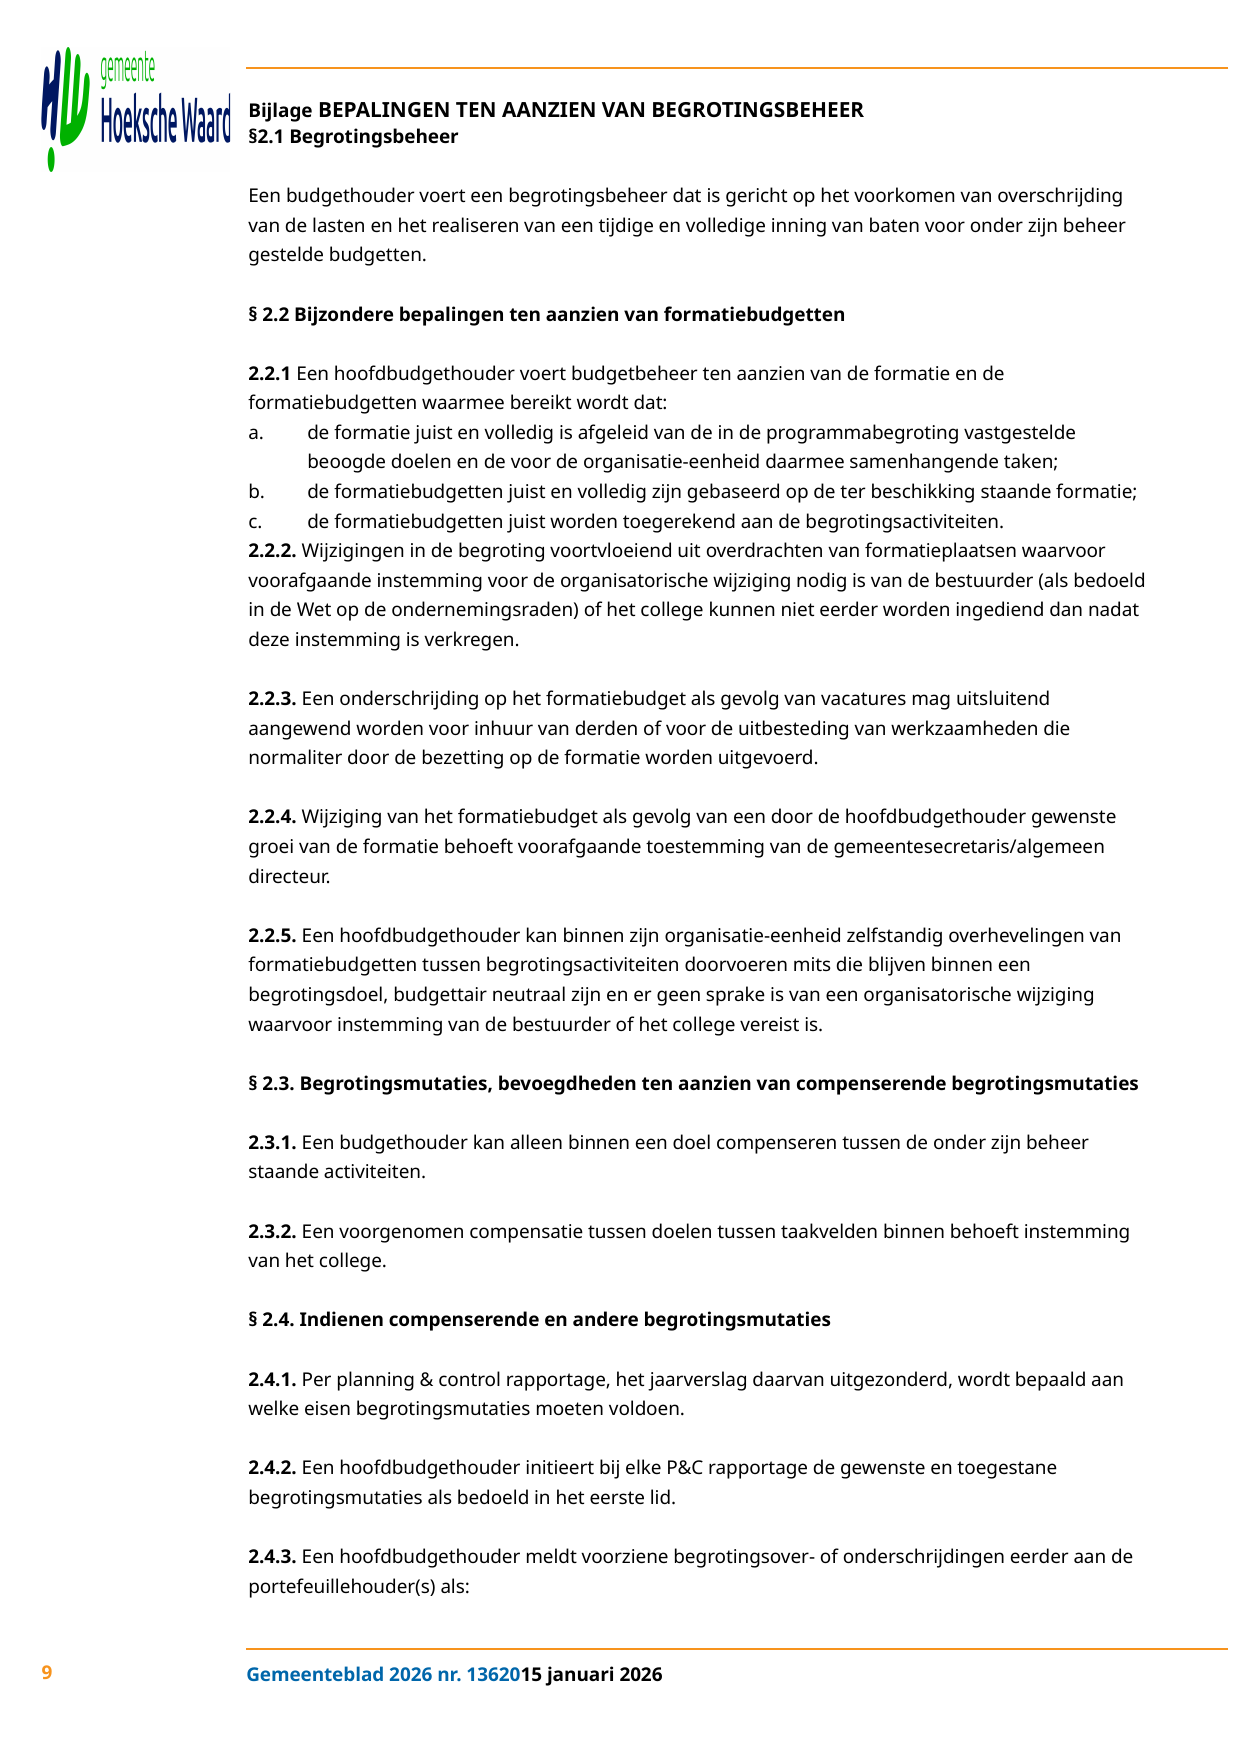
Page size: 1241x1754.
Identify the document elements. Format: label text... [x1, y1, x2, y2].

text 2.4.2. Een hoofdbudgethouder initieert bij elke P&C rapportage de gewenste en toegestane begrotingsmutaties als bedoeld in het eerste lid. [248, 1454, 1152, 1510]
text § 2.4. Indienen compenserende en andere begrotingsmutaties [248, 1307, 1152, 1332]
text 2.4.3. Een hoofdbudgethouder meldt voorziene begrotingsover- of onderschrijdingen eerder aan de portefeuillehouder(s) als: [248, 1543, 1152, 1599]
text 2.2.3. Een onderschrijding op het formatiebudget als gevolg van vacatures mag uitsluitend aangewend worden voor inhuur van derden of voor de uitbesteding van werkzaamheden die normaliter door de bezetting op de formatie worden uitgevoerd. [248, 685, 1152, 770]
text 2.2.5. Een hoofdbudgethouder kan binnen zijn organisatie-eenheid zelfstandig overhevelingen van formatiebudgetten tussen begrotingsactiviteiten doorvoeren mits die blijven binnen een begrotingsdoel, budgettair neutraal zijn en er geen sprake is van een organisatorische wijziging waarvoor instemming van de bestuurder of het college vereist is. [248, 922, 1152, 1037]
text 2.3.2. Een voorgenomen compensatie tussen doelen tussen taakvelden binnen behoeft instemming van het college. [248, 1218, 1152, 1273]
text Bijlage BEPALINGEN TEN AANZIEN VAN BEGROTINGSBEHEER [248, 95, 1152, 123]
list de formatiebudgetten juist worden toegerekend aan de begrotingsactiviteiten. [248, 508, 1152, 534]
picture [41, 47, 231, 172]
list de formatie juist en volledig is afgeleid van de in de programmabegroting vastgestelde beoogde doelen en de voor de organisatie-eenheid daarmee samenhangende taken; [248, 419, 1152, 474]
text Een budgethouder voert een begrotingsbeheer dat is gericht op het voorkomen van overschrijding van de lasten en het realiseren van een tijdige en volledige inning van baten voor onder zijn beheer gestelde budgetten. [248, 182, 1152, 267]
text 2.2.2. Wijzigingen in de begroting voortvloeiend uit overdrachten van formatieplaatsen waarvoor voorafgaande instemming voor de organisatorische wijziging nodig is van de bestuurder (als bedoeld in de Wet op de ondernemingsraden) of het college kunnen niet eerder worden ingediend dan nadat deze instemming is verkregen. [248, 537, 1152, 652]
list de formatiebudgetten juist en volledig zijn gebaseerd op de ter beschikking staande formatie; [248, 478, 1152, 504]
text § 2.3. Begrotingsmutaties, bevoegdheden ten aanzien van compenserende begrotingsmutaties [248, 1070, 1152, 1096]
text 2.3.1. Een budgethouder kan alleen binnen een doel compenseren tussen de onder zijn beheer staande activiteiten. [248, 1129, 1152, 1184]
text §2.1 Begrotingsbeheer [248, 123, 1152, 149]
text § 2.2 Bijzondere bepalingen ten aanzien van formatiebudgetten [248, 301, 1152, 327]
text 2.2.1 Een hoofdbudgethouder voert budgetbeheer ten aanzien van de formatie en de formatiebudgetten waarmee bereikt wordt dat: [248, 360, 1152, 415]
text 2.2.4. Wijziging van het formatiebudget als gevolg van een door de hoofdbudgethouder gewenste groei van de formatie behoeft voorafgaande toestemming van de gemeentesecretaris/algemeen directeur. [248, 804, 1152, 889]
text 2.4.1. Per planning & control rapportage, het jaarverslag daarvan uitgezonderd, wordt bepaald aan welke eisen begrotingsmutaties moeten voldoen. [248, 1366, 1152, 1421]
